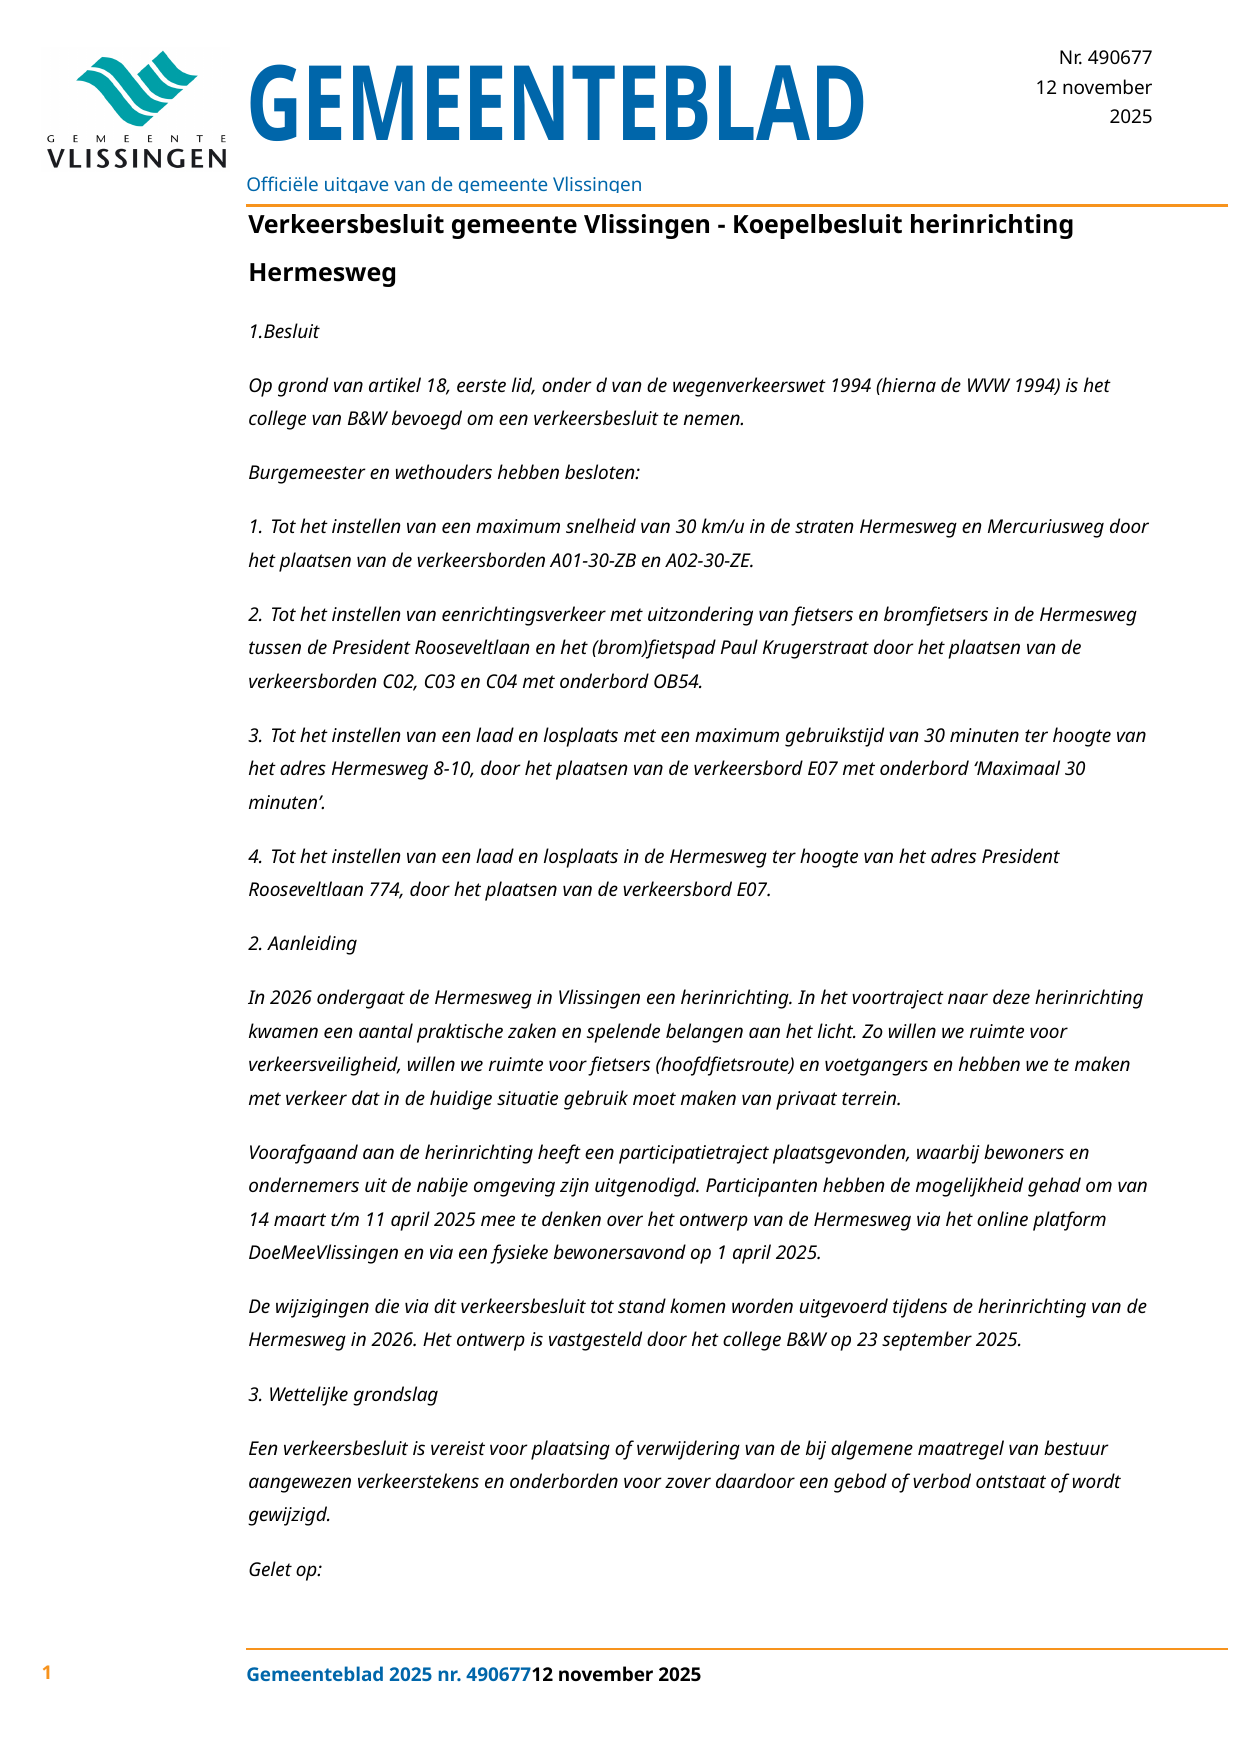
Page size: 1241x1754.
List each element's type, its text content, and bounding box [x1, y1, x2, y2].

text Burgemeester en wethouders hebben besloten: [248, 459, 1152, 485]
text 3. Wettelijke grondslag [248, 1381, 1152, 1406]
text De wijzigingen die via dit verkeersbesluit tot stand komen worden uitgevoerd tijdens de herinrichting van de Hermesweg in 2026. Het ontwerp is vastgesteld door het college B&W op 23 september 2025. [248, 1293, 1152, 1352]
text Een verkeersbesluit is vereist voor plaatsing of verwijdering van de bij algemene maatregel van bestuur aangewezen verkeerstekens en onderborden voor zover daardoor een gebod of verbod ontstaat of wordt gewijzigd. [248, 1435, 1152, 1527]
text 3. Tot het instellen van een laad en losplaats met een maximum gebruikstijd van 30 minuten ter hoogte van het adres Hermesweg 8-10, door het plaatsen van de verkeersbord E07 met onderbord ‘Maximaal 30 minuten’. [248, 722, 1152, 814]
text Voorafgaand aan de herinrichting heeft een participatietraject plaatsgevonden, waarbij bewoners en ondernemers uit de nabije omgeving zijn uitgenodigd. Participanten hebben de mogelijkheid gehad om van 14 maart t/m 11 april 2025 mee te denken over het ontwerp van de Hermesweg via het online platform DoeMeeVlissingen en via een fysieke bewonersavond op 1 april 2025. [248, 1139, 1152, 1265]
text 2. Aanleiding [248, 930, 1152, 956]
text 4. Tot het instellen van een laad en losplaats in de Hermesweg ter hoogte van het adres President Rooseveltlaan 774, door het plaatsen van de verkeersbord E07. [248, 843, 1152, 902]
text 2. Tot het instellen van eenrichtingsverkeer met uitzondering van fietsers en bromfietsers in de Hermesweg tussen de President Rooseveltlaan en het (brom)fietspad Paul Krugerstraat door het plaatsen van de verkeersborden C02, C03 en C04 met onderbord OB54. [248, 601, 1152, 694]
picture [41, 47, 231, 172]
text 1. Tot het instellen van een maximum snelheid van 30 km/u in de straten Hermesweg en Mercuriusweg door het plaatsen van de verkeersborden A01-30-ZB en A02-30-ZE. [248, 513, 1152, 573]
text Gelet op: [248, 1556, 1152, 1581]
text In 2026 ondergaat de Hermesweg in Vlissingen een herinrichting. In het voortraject naar deze herinrichting kwamen een aantal praktische zaken en spelende belangen aan het licht. Zo willen we ruimte voor verkeersveiligheid, willen we ruimte voor fietsers (hoofdfietsroute) en voetgangers en hebben we te maken met verkeer dat in de huidige situatie gebruik moet maken van privaat terrein. [248, 984, 1152, 1111]
text 1.Besluit [248, 318, 1152, 344]
text Op grond van artikel 18, eerste lid, onder d van de wegenverkeerswet 1994 (hierna de WVW 1994) is het college van B&W bevoegd om een verkeersbesluit te nemen. [248, 372, 1152, 431]
text Verkeersbesluit gemeente Vlissingen - Koepelbesluit herinrichting Hermesweg [248, 207, 1152, 288]
